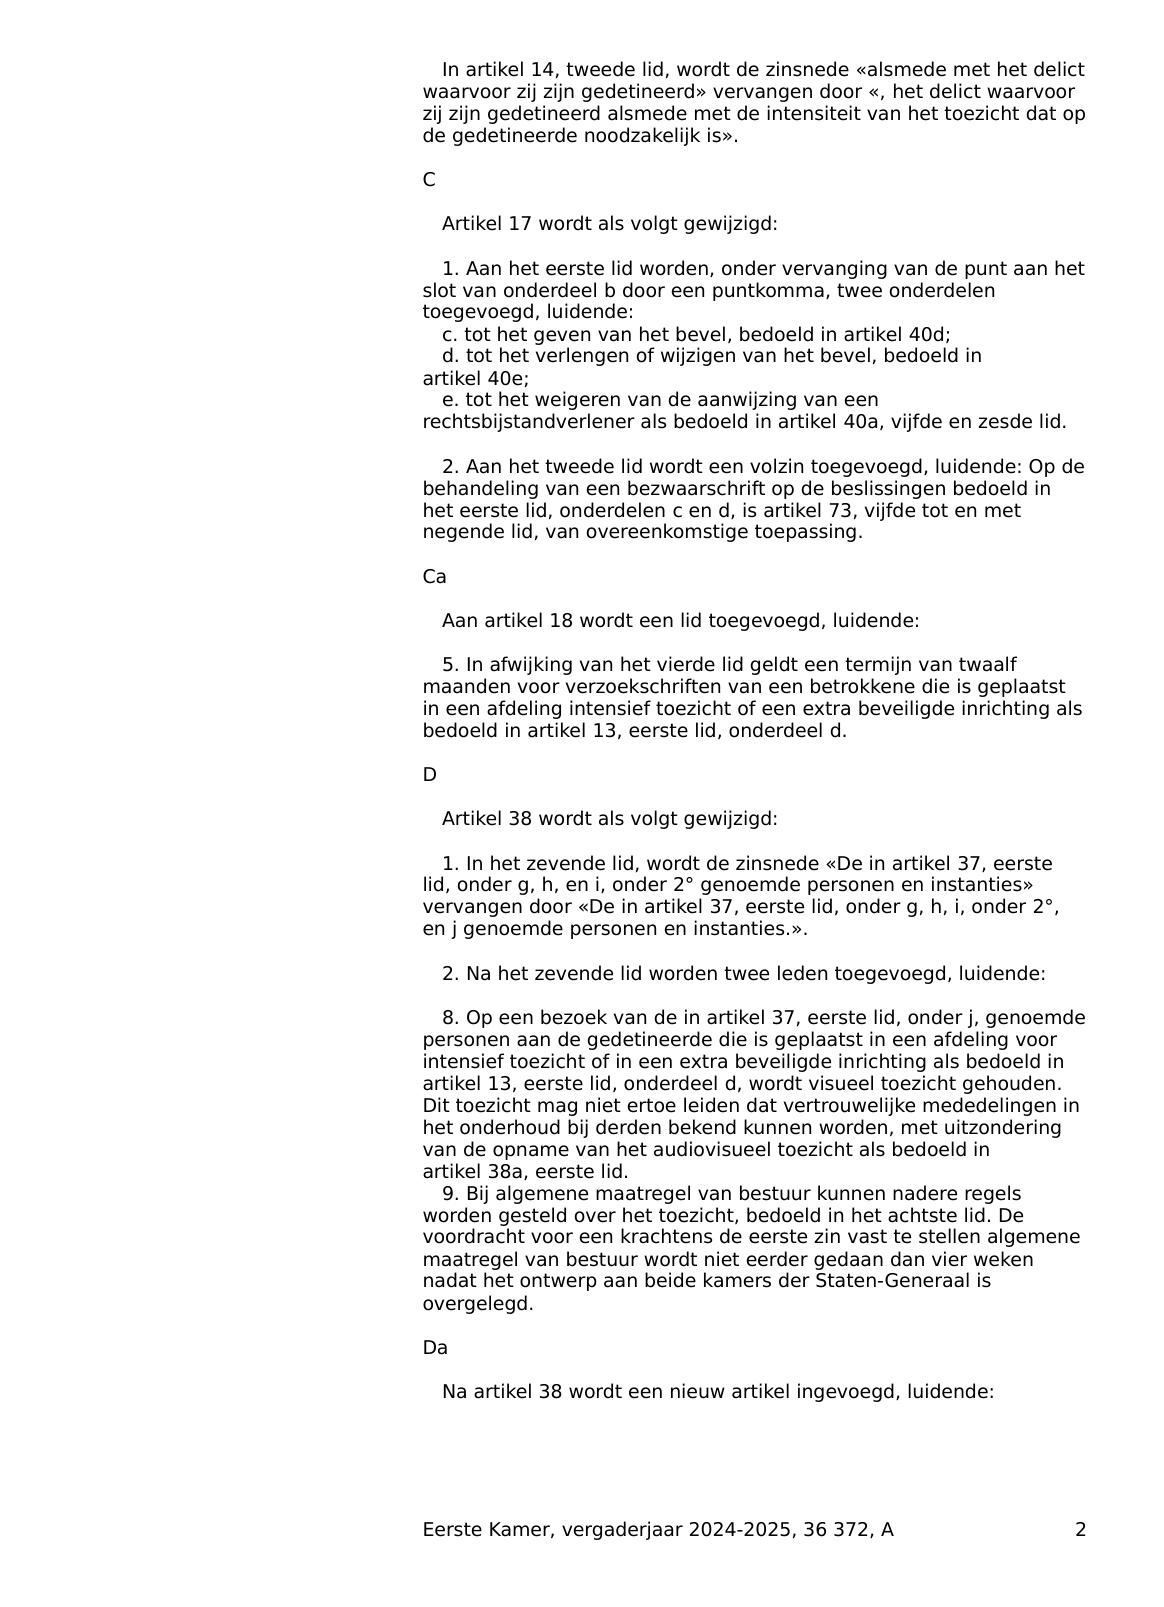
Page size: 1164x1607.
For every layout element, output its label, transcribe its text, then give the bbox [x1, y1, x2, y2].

text Da [422, 1337, 1087, 1358]
text 2. Aan het tweede lid wordt een volzin toegevoegd, luidende: Op de behandeling van een bezwaarschrift op de beslissingen bedoeld in het eerste lid, onderdelen c en d, is artikel 73, vijfde tot en met negende lid, van overeenkomstige toepassing. [422, 456, 1087, 543]
text D [422, 764, 1087, 786]
text C [422, 169, 1087, 191]
text 9. Bij algemene maatregel van bestuur kunnen nadere regels worden gesteld over het toezicht, bedoeld in het achtste lid. De voordracht voor een krachtens de eerste zin vast te stellen algemene maatregel van bestuur wordt niet eerder gedaan dan vier weken nadat het ontwerp aan beide kamers der Staten-Generaal is overgelegd. [422, 1182, 1087, 1314]
text Aan artikel 18 wordt een lid toegevoegd, luidende: [422, 610, 1087, 632]
text 1. Aan het eerste lid worden, onder vervanging van de punt aan het slot van onderdeel b door een puntkomma, twee onderdelen toegevoegd, luidende: [422, 257, 1087, 323]
text Na artikel 38 wordt een nieuw artikel ingevoegd, luidende: [422, 1381, 1087, 1403]
text e. tot het weigeren van de aanwijzing van een rechtsbijstandverlener als bedoeld in artikel 40a, vijfde en zesde lid. [422, 389, 1087, 433]
text d. tot het verlengen of wijzigen van het bevel, bedoeld in artikel 40e; [422, 345, 1087, 389]
text 1. In het zevende lid, wordt de zinsnede «De in artikel 37, eerste lid, onder g, h, en i, onder 2° genoemde personen en instanties» vervangen door «De in artikel 37, eerste lid, onder g, h, i, onder 2°, en j genoemde personen en instanties.». [422, 852, 1087, 940]
text 2. Na het zevende lid worden twee leden toegevoegd, luidende: [422, 962, 1087, 984]
text Ca [422, 566, 1087, 588]
text 5. In afwijking van het vierde lid geldt een termijn van twaalf maanden voor verzoekschriften van een betrokkene die is geplaatst in een afdeling intensief toezicht of een extra beveiligde inrichting als bedoeld in artikel 13, eerste lid, onderdeel d. [422, 654, 1087, 742]
text 8. Op een bezoek van de in artikel 37, eerste lid, onder j, genoemde personen aan de gedetineerde die is geplaatst in een afdeling voor intensief toezicht of in een extra beveiligde inrichting als bedoeld in artikel 13, eerste lid, onderdeel d, wordt visueel toezicht gehouden. Dit toezicht mag niet ertoe leiden dat vertrouwelijke mededelingen in het onderhoud bij derden bekend kunnen worden, met uitzondering van de opname van het audiovisueel toezicht als bedoeld in artikel 38a, eerste lid. [422, 1007, 1087, 1182]
text In artikel 14, tweede lid, wordt de zinsnede «alsmede met het delict waarvoor zij zijn gedetineerd» vervangen door «, het delict waarvoor zij zijn gedetineerd alsmede met de intensiteit van het toezicht dat op de gedetineerde noodzakelijk is». [422, 59, 1087, 147]
text Artikel 38 wordt als volgt gewijzigd: [422, 808, 1087, 830]
text c. tot het geven van het bevel, bedoeld in artikel 40d; [422, 323, 1087, 345]
text Artikel 17 wordt als volgt gewijzigd: [422, 213, 1087, 235]
